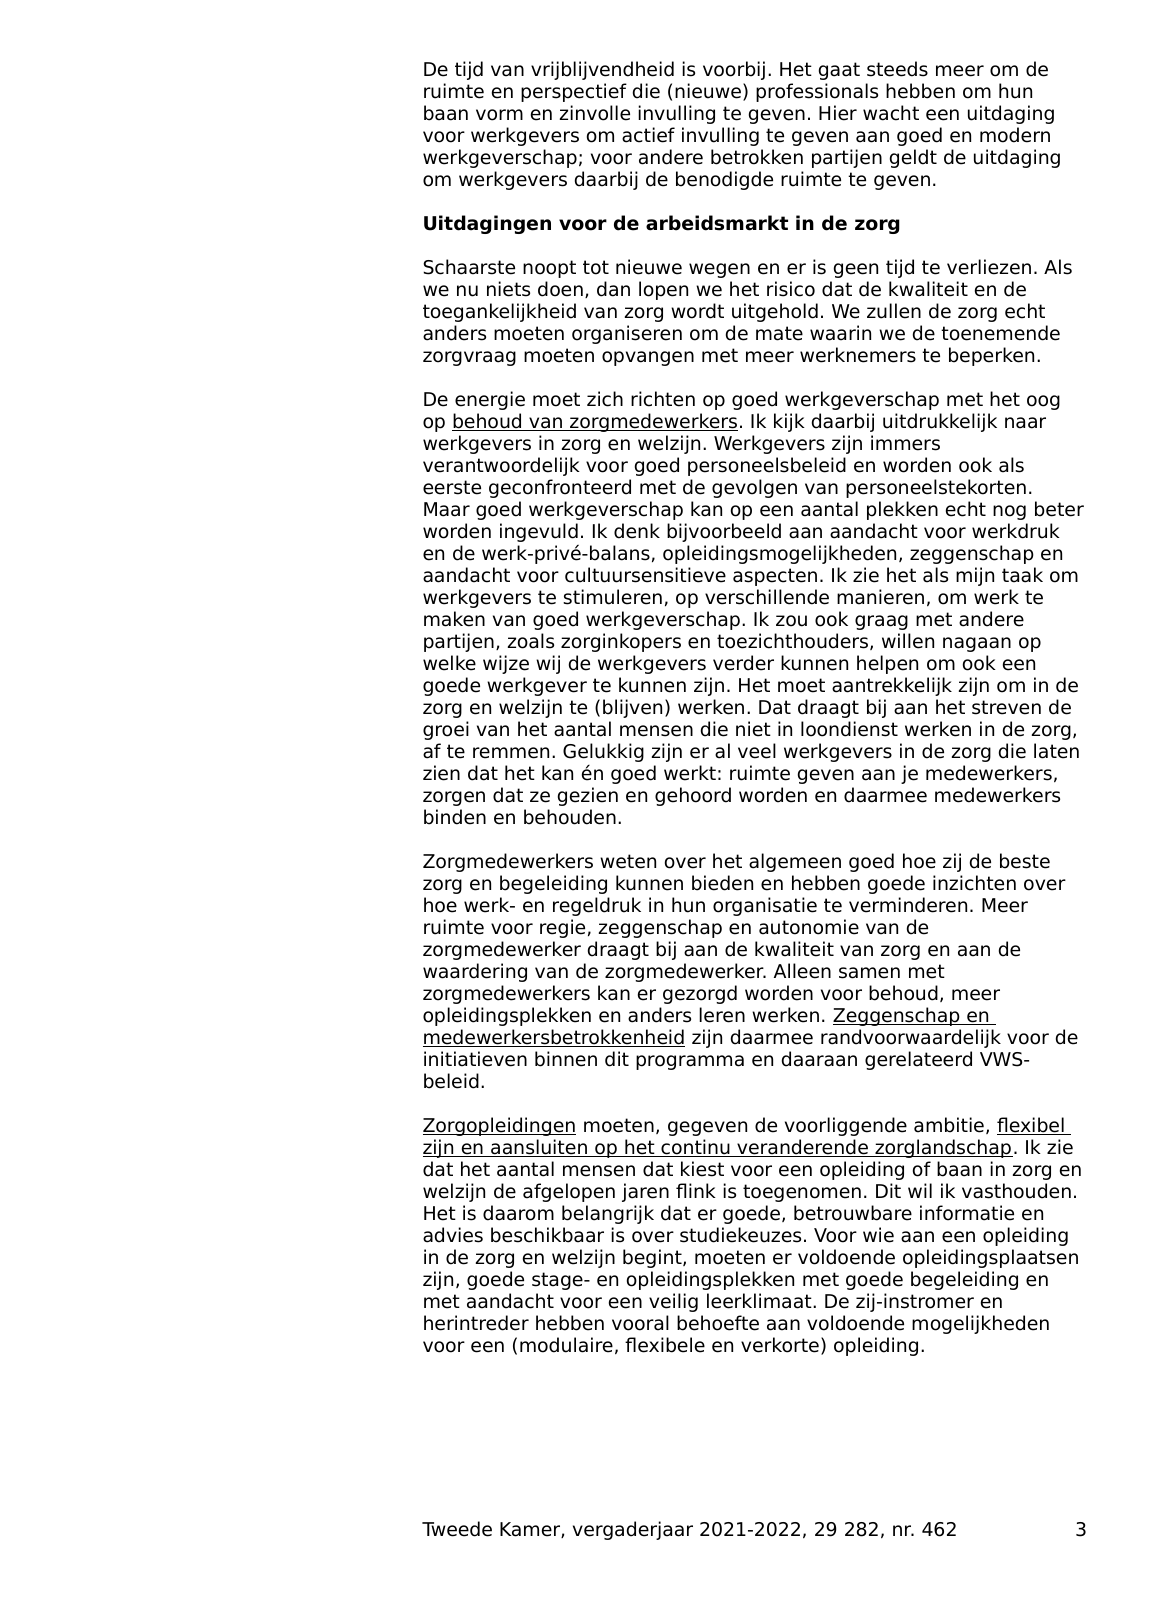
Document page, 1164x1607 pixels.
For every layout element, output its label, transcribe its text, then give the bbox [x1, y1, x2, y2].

text De energie moet zich richten op goed werkgeverschap met het oog op behoud van zorgmedewerkers. Ik kijk daarbij uitdrukkelijk naar werkgevers in zorg en welzijn. Werkgevers zijn immers verantwoordelijk voor goed personeelsbeleid en worden ook als eerste geconfronteerd met de gevolgen van personeelstekorten. Maar goed werkgeverschap kan op een aantal plekken echt nog beter worden ingevuld. Ik denk bijvoorbeeld aan aandacht voor werkdruk en de werk-privé-balans, opleidingsmogelijkheden, zeggenschap en aandacht voor cultuursensitieve aspecten. Ik zie het als mijn taak om werkgevers te stimuleren, op verschillende manieren, om werk te maken van goed werkgeverschap. Ik zou ook graag met andere partijen, zoals zorginkopers en toezichthouders, willen nagaan op welke wijze wij de werkgevers verder kunnen helpen om ook een goede werkgever te kunnen zijn. Het moet aantrekkelijk zijn om in de zorg en welzijn te (blijven) werken. Dat draagt bij aan het streven de groei van het aantal mensen die niet in loondienst werken in de zorg, af te remmen. Gelukkig zijn er al veel werkgevers in de zorg die laten zien dat het kan én goed werkt: ruimte geven aan je medewerkers, zorgen dat ze gezien en gehoord worden en daarmee medewerkers binden en behouden. [422, 389, 1087, 829]
text Zorgopleidingen moeten, gegeven de voorliggende ambitie, flexibel zijn en aansluiten op het continu veranderende zorglandschap. Ik zie dat het aantal mensen dat kiest voor een opleiding of baan in zorg en welzijn de afgelopen jaren flink is toegenomen. Dit wil ik vasthouden. Het is daarom belangrijk dat er goede, betrouwbare informatie en advies beschikbaar is over studiekeuzes. Voor wie aan een opleiding in de zorg en welzijn begint, moeten er voldoende opleidingsplaatsen zijn, goede stage- en opleidingsplekken met goede begeleiding en met aandacht voor een veilig leerklimaat. De zij-instromer en herintreder hebben vooral behoefte aan voldoende mogelijkheden voor een (modulaire, flexibele en verkorte) opleiding. [422, 1115, 1087, 1357]
text De tijd van vrijblijvendheid is voorbij. Het gaat steeds meer om de ruimte en perspectief die (nieuwe) professionals hebben om hun baan vorm en zinvolle invulling te geven. Hier wacht een uitdaging voor werkgevers om actief invulling te geven aan goed en modern werkgeverschap; voor andere betrokken partijen geldt de uitdaging om werkgevers daarbij de benodigde ruimte te geven. [422, 59, 1087, 191]
text Zorgmedewerkers weten over het algemeen goed hoe zij de beste zorg en begeleiding kunnen bieden en hebben goede inzichten over hoe werk- en regeldruk in hun organisatie te verminderen. Meer ruimte voor regie, zeggenschap en autonomie van de zorgmedewerker draagt bij aan de kwaliteit van zorg en aan de waardering van de zorgmedewerker. Alleen samen met zorgmedewerkers kan er gezorgd worden voor behoud, meer opleidingsplekken en anders leren werken. Zeggenschap en medewerkersbetrokkenheid zijn daarmee randvoorwaardelijk voor de initiatieven binnen dit programma en daaraan gerelateerd VWS-beleid. [422, 851, 1087, 1093]
text Schaarste noopt tot nieuwe wegen en er is geen tijd te verliezen. Als we nu niets doen, dan lopen we het risico dat de kwaliteit en de toegankelijkheid van zorg wordt uitgehold. We zullen de zorg echt anders moeten organiseren om de mate waarin we de toenemende zorgvraag moeten opvangen met meer werknemers te beperken. [422, 257, 1087, 367]
subtitle Uitdagingen voor de arbeidsmarkt in de zorg [422, 213, 1087, 235]
